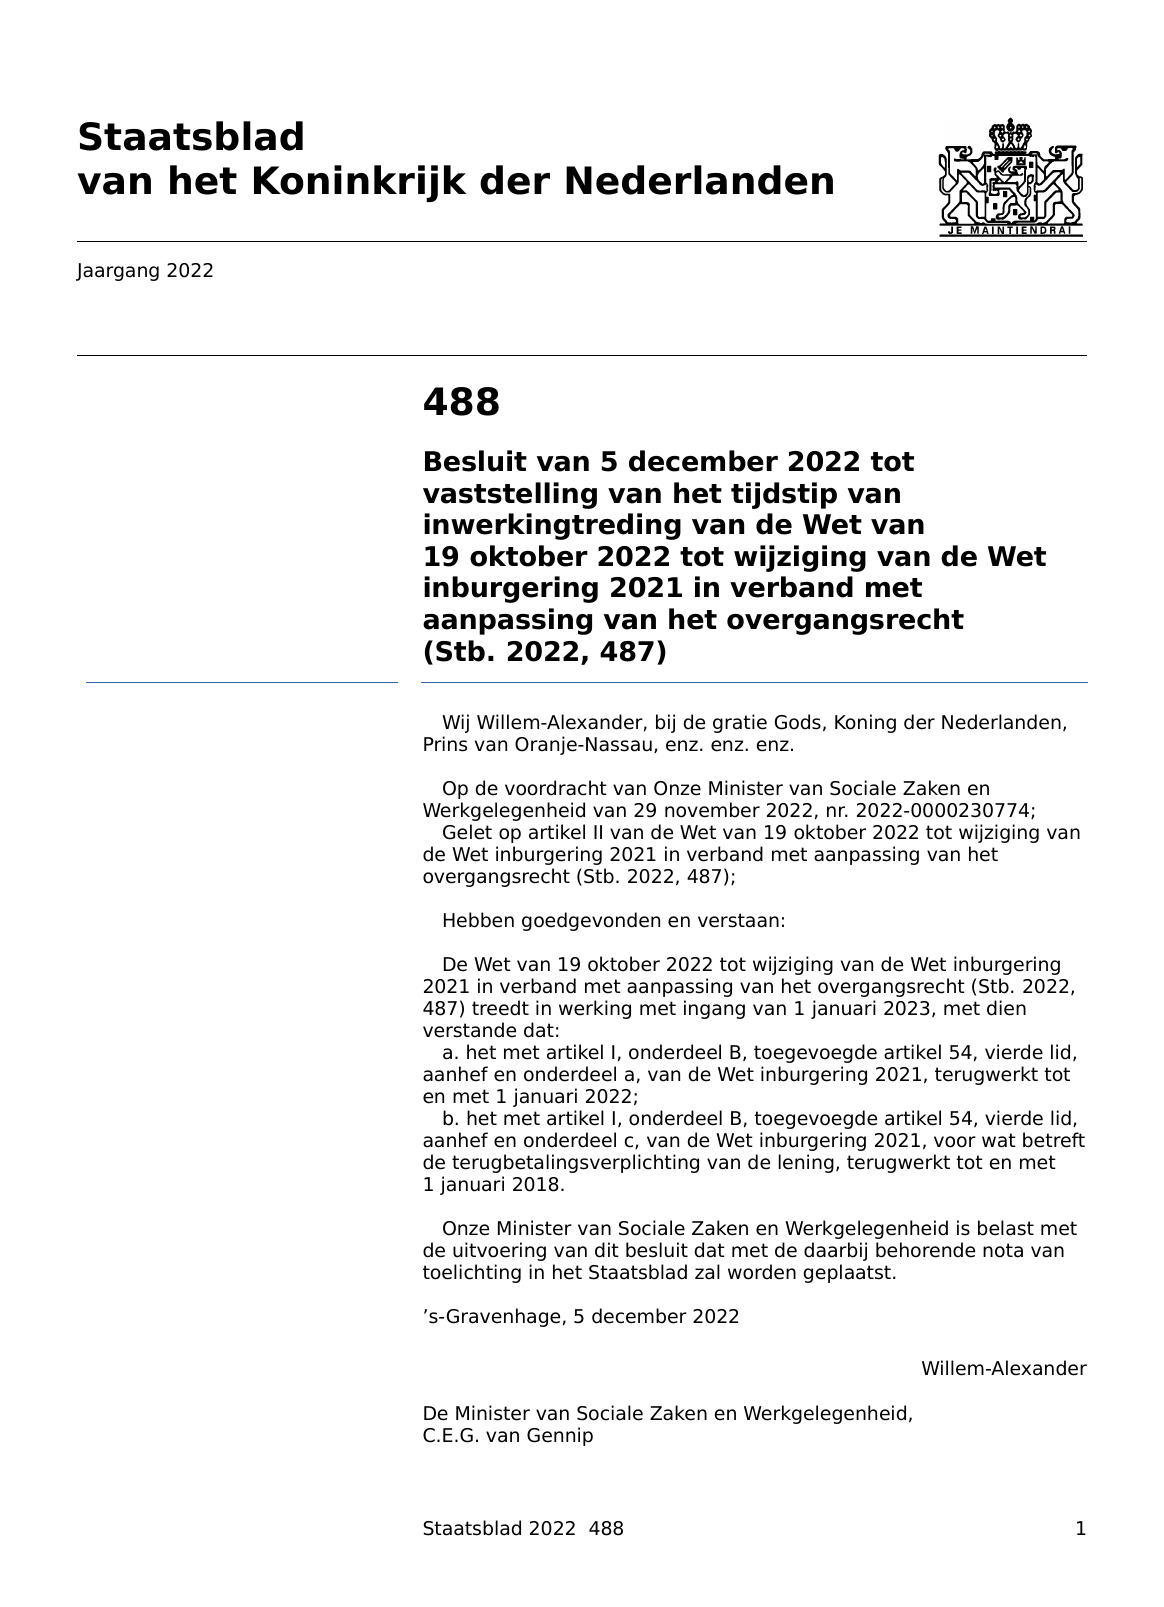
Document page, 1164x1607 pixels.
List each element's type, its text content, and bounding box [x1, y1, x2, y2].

text Onze Minister van Sociale Zaken en Werkgelegenheid is belast met de uitvoering van dit besluit dat met de daarbij behorende nota van toelichting in het Staatsblad zal worden geplaatst. [422, 1218, 1087, 1284]
table_cell Jaargang 2022 [77, 242, 1087, 355]
table_header [886, 100, 1087, 241]
text Besluit van 5 december 2022 tot vaststelling van het tijdstip van inwerkingtreding van de Wet van 19 oktober 2022 tot wijziging van de Wet inburgering 2021 in verband met aanpassing van het overgangsrecht (Stb. 2022, 487) [422, 447, 1087, 667]
table_header Staatsblad van het Koninkrijk der Nederlanden [77, 100, 886, 241]
subtitle 488 [422, 381, 1087, 424]
text De Wet van 19 oktober 2022 tot wijziging van de Wet inburgering 2021 in verband met aanpassing van het overgangsrecht (Stb. 2022, 487) treedt in werking met ingang van 1 januari 2023, met dien verstande dat: [422, 954, 1087, 1042]
text Gelet op artikel II van de Wet van 19 oktober 2022 tot wijziging van de Wet inburgering 2021 in verband met aanpassing van het overgangsrecht (Stb. 2022, 487); [422, 822, 1087, 888]
text Hebben goedgevonden en verstaan: [422, 910, 1087, 932]
text Willem-Alexander [422, 1358, 1087, 1380]
text a. het met artikel I, onderdeel B, toegevoegde artikel 54, vierde lid, aanhef en onderdeel a, van de Wet inburgering 2021, terugwerkt tot en met 1 januari 2022; [422, 1042, 1087, 1108]
text b. het met artikel I, onderdeel B, toegevoegde artikel 54, vierde lid, aanhef en onderdeel c, van de Wet inburgering 2021, voor wat betreft de terugbetalingsverplichting van de lening, terugwerkt tot en met 1 januari 2018. [422, 1108, 1087, 1196]
text Op de voordracht van Onze Minister van Sociale Zaken en Werkgelegenheid van 29 november 2022, nr. 2022-0000230774; [422, 778, 1087, 822]
text Wij Willem-Alexander, bij de gratie Gods, Koning der Nederlanden, Prins van Oranje-Nassau, enz. enz. enz. [422, 712, 1087, 756]
text De Minister van Sociale Zaken en Werkgelegenheid, C.E.G. van Gennip [422, 1402, 1087, 1446]
text ’s-Gravenhage, 5 december 2022 [422, 1306, 1087, 1328]
picture [936, 115, 1087, 240]
